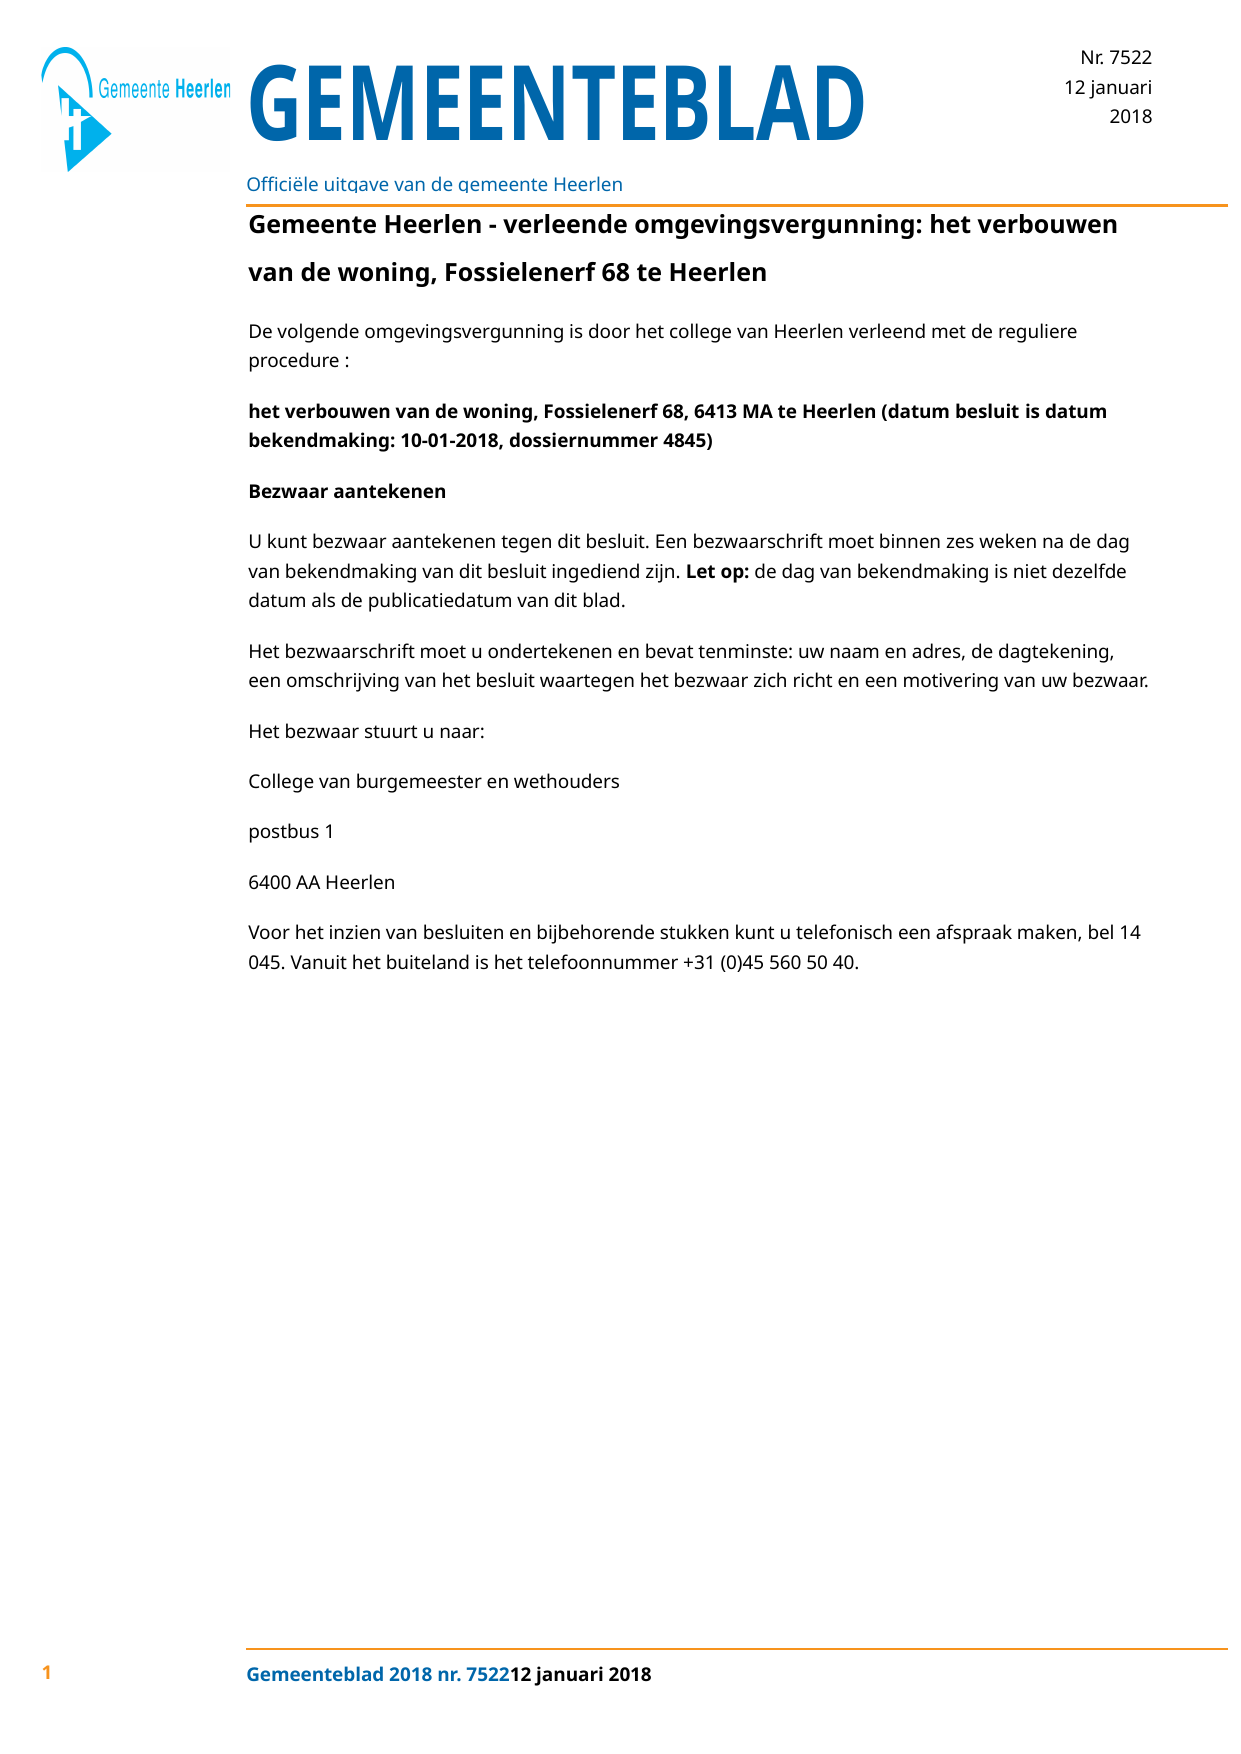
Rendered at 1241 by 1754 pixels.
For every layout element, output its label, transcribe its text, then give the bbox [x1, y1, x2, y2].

text Het bezwaar stuurt u naar: [248, 718, 1152, 744]
text College van burgemeester en wethouders [248, 768, 1152, 794]
text De volgende omgevingsvergunning is door het college van Heerlen verleend met de reguliere procedure : [248, 318, 1152, 373]
text postbus 1 [248, 819, 1152, 844]
text Bezwaar aantekenen [248, 478, 1152, 504]
text U kunt bezwaar aantekenen tegen dit besluit. Een bezwaarschrift moet binnen zes weken na de dag van bekendmaking van dit besluit ingediend zijn. Let op: de dag van bekendmaking is niet dezelfde datum als de publicatiedatum van dit blad. [248, 528, 1152, 613]
text 6400 AA Heerlen [248, 869, 1152, 895]
text het verbouwen van de woning, Fossielenerf 68, 6413 MA te Heerlen (datum besluit is datum bekendmaking: 10-01-2018, dossiernummer 4845) [248, 398, 1152, 453]
text Gemeente Heerlen - verleende omgevingsvergunning: het verbouwen van de woning, Fossielenerf 68 te Heerlen [248, 207, 1152, 288]
text Het bezwaarschrift moet u ondertekenen en bevat tenminste: uw naam en adres, de dagtekening, een omschrijving van het besluit waartegen het bezwaar zich richt en een motivering van uw bezwaar. [248, 638, 1152, 693]
picture [41, 47, 231, 172]
picture [41, 47, 58, 70]
text Voor het inzien van besluiten en bijbehorende stukken kunt u telefonisch een afspraak maken, bel 14 045. Vanuit het buiteland is het telefoonnummer +31 (0)45 560 50 40. [248, 919, 1152, 975]
